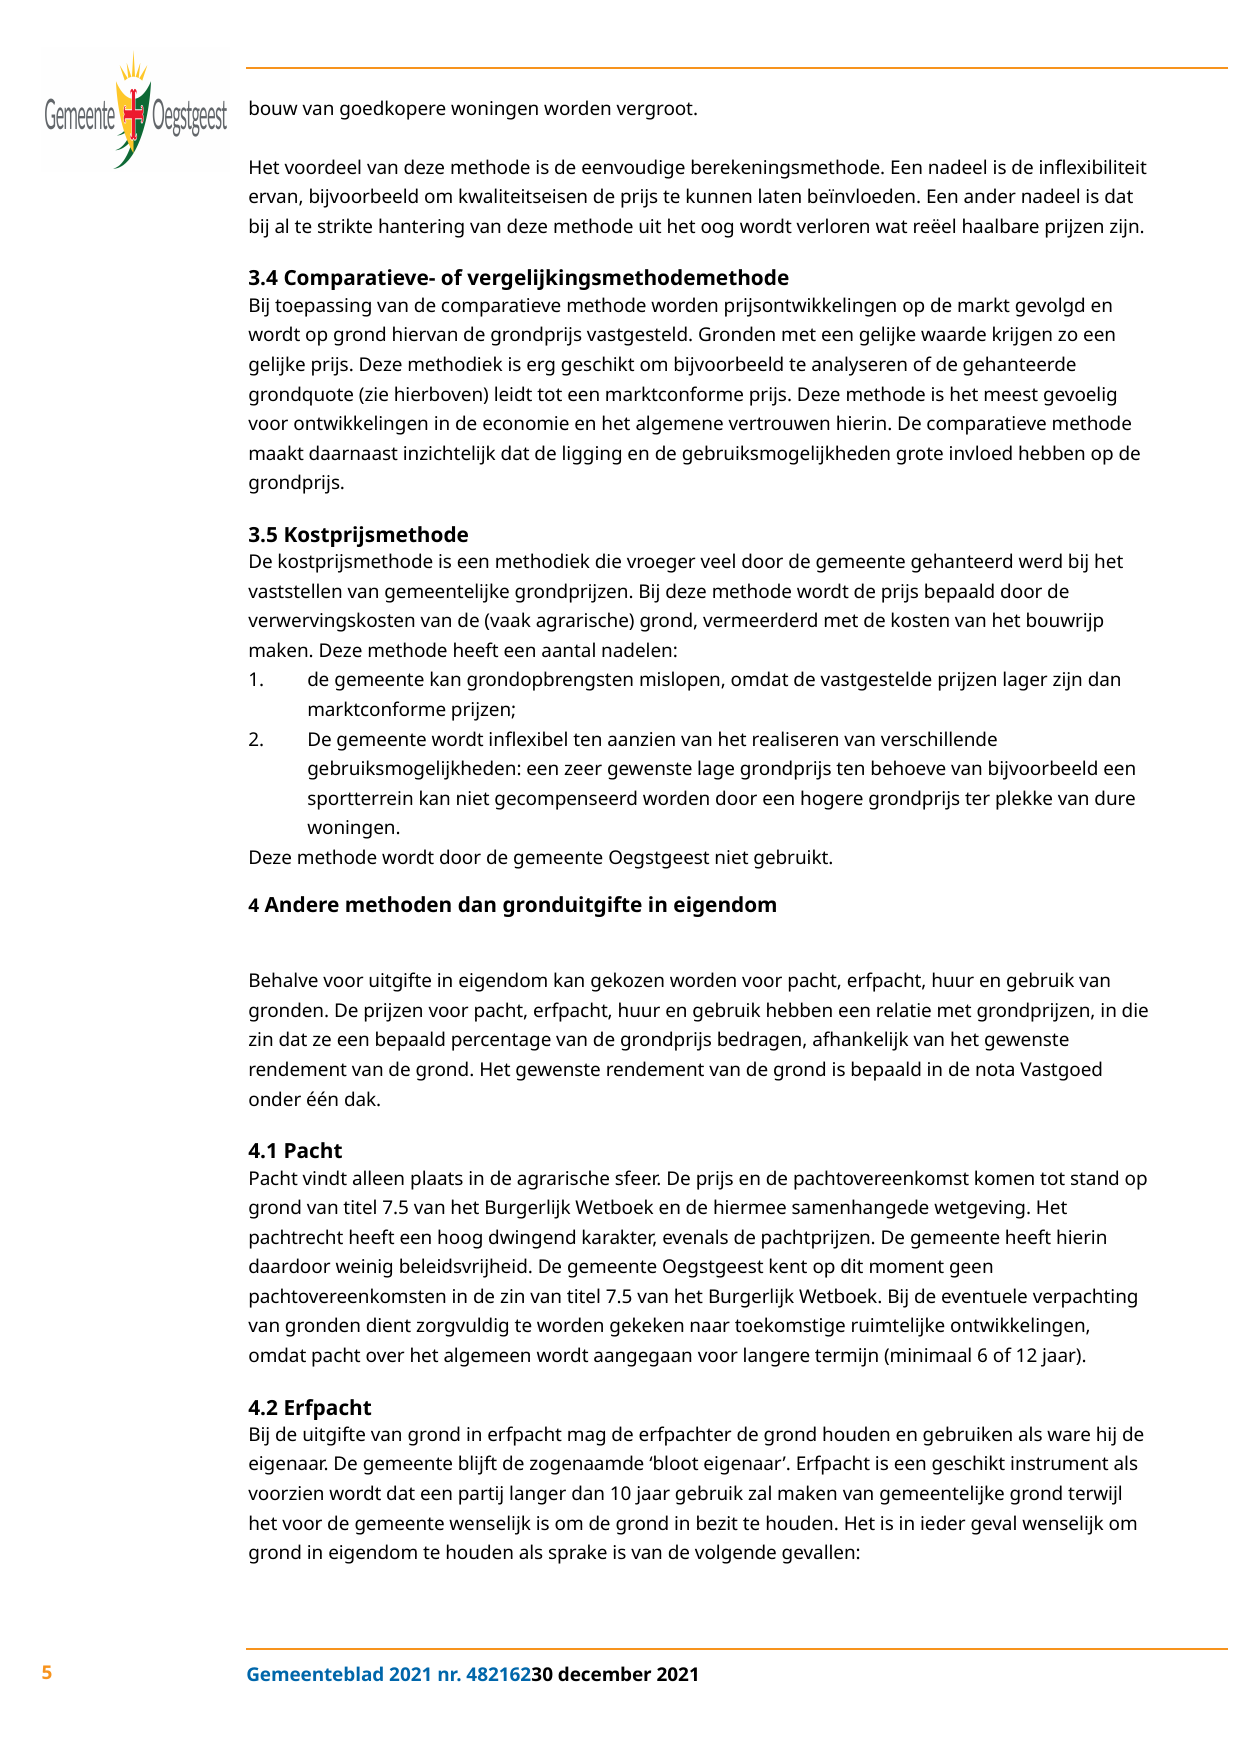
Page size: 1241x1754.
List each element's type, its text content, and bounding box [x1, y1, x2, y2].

text bouw van goedkopere woningen worden vergroot. [248, 95, 1152, 121]
text Bij de uitgifte van grond in erfpacht mag de erfpachter de grond houden en gebruiken als ware hij de eigenaar. De gemeente blijft de zogenaamde ‘bloot eigenaar’. Erfpacht is een geschikt instrument als voorzien wordt dat een partij langer dan 10 jaar gebruik zal maken van gemeentelijke grond terwijl het voor de gemeente wenselijk is om de grond in bezit te houden. Het is in ieder geval wenselijk om grond in eigendom te houden als sprake is van de volgende gevallen: [248, 1421, 1152, 1565]
text Het voordeel van deze methode is de eenvoudige berekeningsmethode. Een nadeel is de inflexibiliteit ervan, bijvoorbeeld om kwaliteitseisen de prijs te kunnen laten beïnvloeden. Een ander nadeel is dat bij al te strikte hantering van deze methode uit het oog wordt verloren wat reëel haalbare prijzen zijn. [248, 154, 1152, 239]
text Pacht vindt alleen plaats in de agrarische sfeer. De prijs en de pachtovereenkomst komen tot stand op grond van titel 7.5 van het Burgerlijk Wetboek en de hiermee samenhangede wetgeving. Het pachtrecht heeft een hoog dwingend karakter, evenals de pachtprijzen. De gemeente heeft hierin daardoor weinig beleidsvrijheid. De gemeente Oegstgeest kent op dit moment geen pachtovereenkomsten in de zin van titel 7.5 van het Burgerlijk Wetboek. Bij de eventuele verpachting van gronden dient zorgvuldig te worden gekeken naar toekomstige ruimtelijke ontwikkelingen, omdat pacht over het algemeen wordt aangegaan voor langere termijn (minimaal 6 of 12 jaar). [248, 1165, 1152, 1368]
text De kostprijsmethode is een methodiek die vroeger veel door de gemeente gehanteerd werd bij het vaststellen van gemeentelijke grondprijzen. Bij deze methode wordt de prijs bepaald door de verwervingskosten van de (vaak agrarische) grond, vermeerderd met de kosten van het bouwrijp maken. Deze methode heeft een aantal nadelen: [248, 548, 1152, 663]
picture [41, 47, 231, 172]
text 3.4 Comparatieve- of vergelijkingsmethodemethode [248, 263, 1152, 292]
text 3.5 Kostprijsmethode [248, 520, 1152, 548]
list de gemeente kan grondopbrengsten mislopen, omdat de vastgestelde prijzen lager zijn dan marktconforme prijzen; [248, 667, 1152, 722]
text 4 Andere methoden dan gronduitgifte in eigendom [248, 890, 1152, 918]
text 4.1 Pacht [248, 1136, 1152, 1165]
text 4.2 Erfpacht [248, 1393, 1152, 1421]
text Deze methode wordt door de gemeente Oegstgeest niet gebruikt. [248, 844, 1152, 870]
text Bij toepassing van de comparatieve methode worden prijsontwikkelingen op de markt gevolgd en wordt op grond hiervan de grondprijs vastgesteld. Gronden met een gelijke waarde krijgen zo een gelijke prijs. Deze methodiek is erg geschikt om bijvoorbeeld te analyseren of de gehanteerde grondquote (zie hierboven) leidt tot een marktconforme prijs. Deze methode is het meest gevoelig voor ontwikkelingen in de economie en het algemene vertrouwen hierin. De comparatieve methode maakt daarnaast inzichtelijk dat de ligging en de gebruiksmogelijkheden grote invloed hebben op de grondprijs. [248, 292, 1152, 495]
text Behalve voor uitgifte in eigendom kan gekozen worden voor pacht, erfpacht, huur en gebruik van gronden. De prijzen voor pacht, erfpacht, huur en gebruik hebben een relatie met grondprijzen, in die zin dat ze een bepaald percentage van de grondprijs bedragen, afhankelijk van het gewenste rendement van de grond. Het gewenste rendement van de grond is bepaald in de nota Vastgoed onder één dak. [248, 967, 1152, 1112]
list De gemeente wordt inflexibel ten aanzien van het realiseren van verschillende gebruiksmogelijkheden: een zeer gewenste lage grondprijs ten behoeve van bijvoorbeeld een sportterrein kan niet gecompenseerd worden door een hogere grondprijs ter plekke van dure woningen. [248, 726, 1152, 840]
